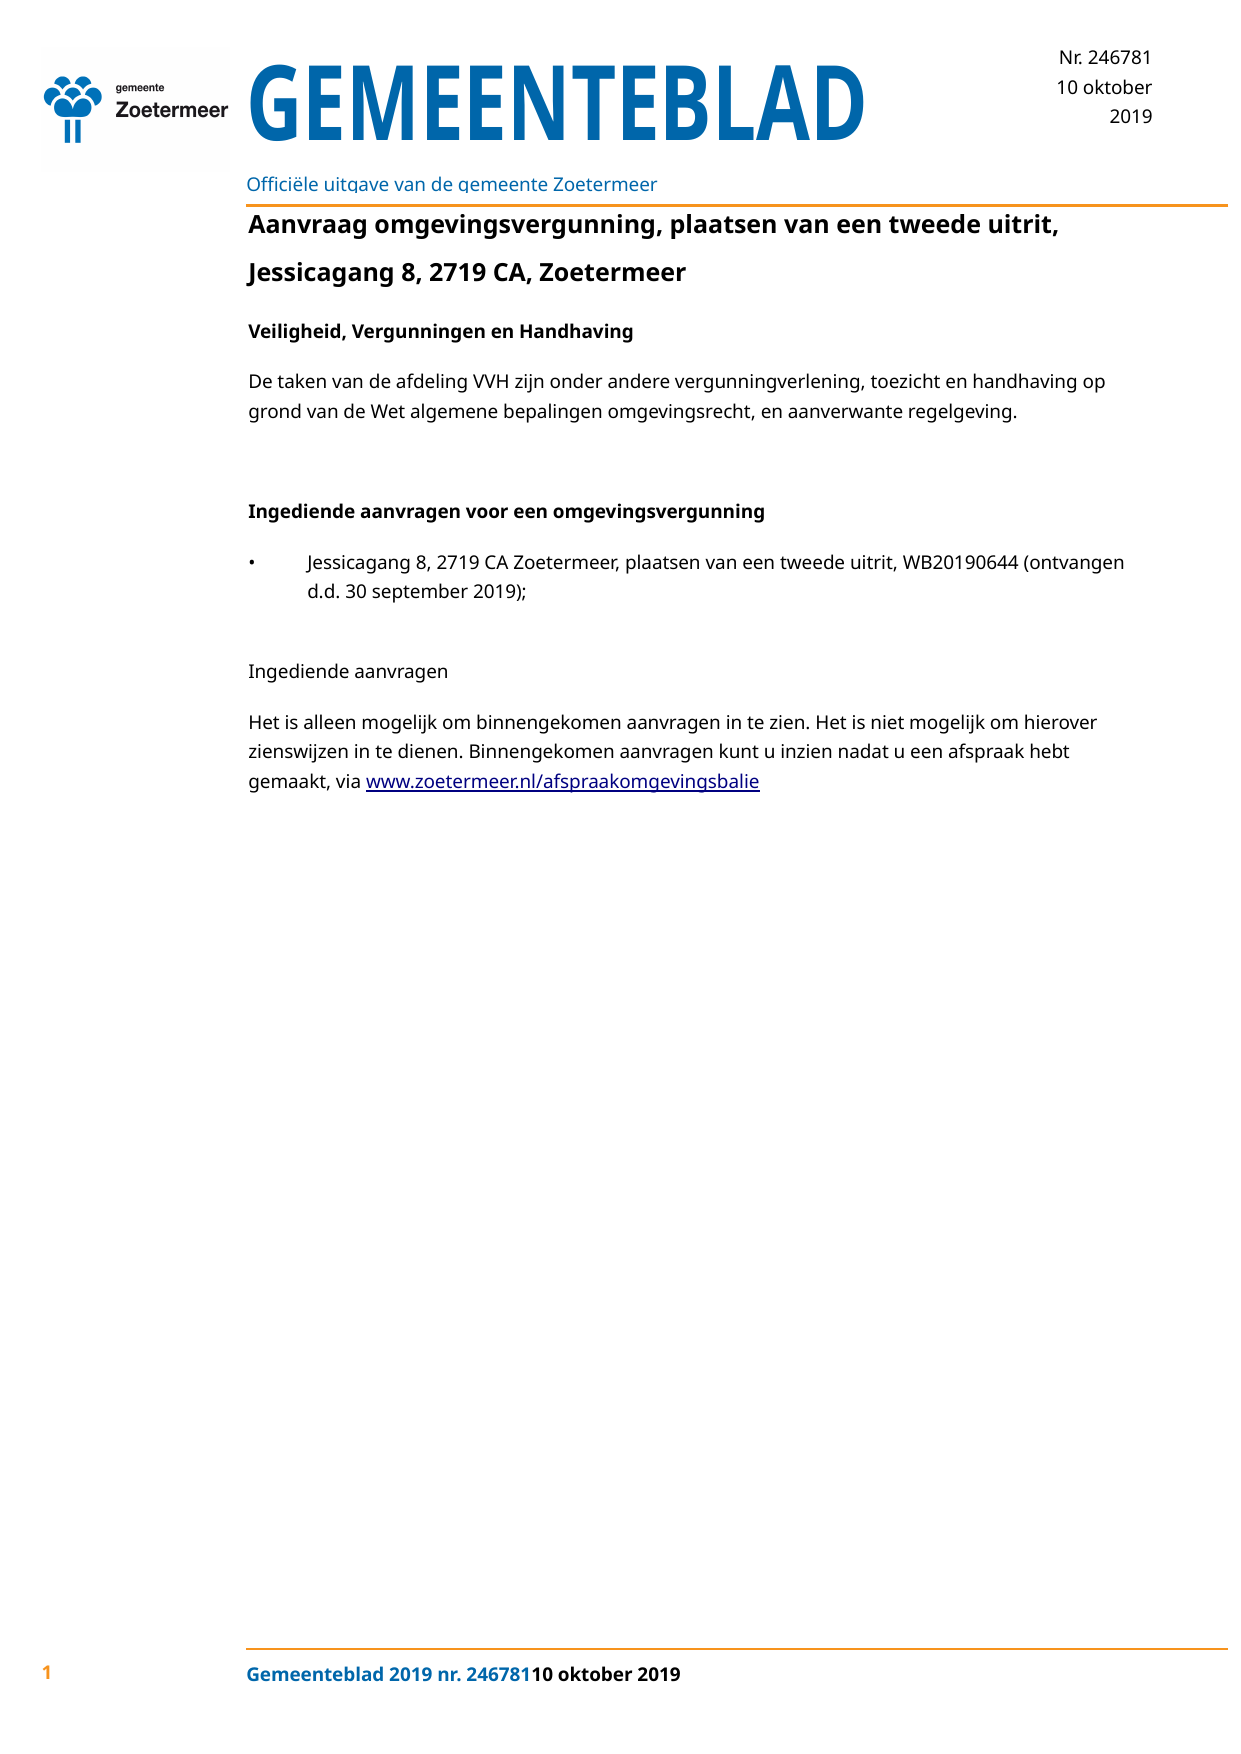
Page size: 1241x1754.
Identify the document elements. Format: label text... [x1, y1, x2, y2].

text Veiligheid, Vergunningen en Handhaving [248, 318, 1152, 344]
text Ingediende aanvragen voor een omgevingsvergunning [248, 499, 1152, 524]
text Ingediende aanvragen [248, 659, 1152, 684]
list Jessicagang 8, 2719 CA Zoetermeer, plaatsen van een tweede uitrit, WB20190644 (ontvangen d.d. 30 september 2019); [248, 549, 1152, 604]
text Aanvraag omgevingsvergunning, plaatsen van een tweede uitrit, Jessicagang 8, 2719 CA, Zoetermeer [248, 207, 1152, 288]
text Het is alleen mogelijk om binnengekomen aanvragen in te zien. Het is niet mogelijk om hierover zienswijzen in te dienen. Binnengekomen aanvragen kunt u inzien nadat u een afspraak hebt gemaakt, via www.zoetermeer.nl/afspraakomgevingsbalie [248, 709, 1152, 794]
picture [41, 47, 231, 172]
text De taken van de afdeling VVH zijn onder andere vergunningverlening, toezicht en handhaving op grond van de Wet algemene bepalingen omgevingsrecht, en aanverwante regelgeving. [248, 368, 1152, 424]
